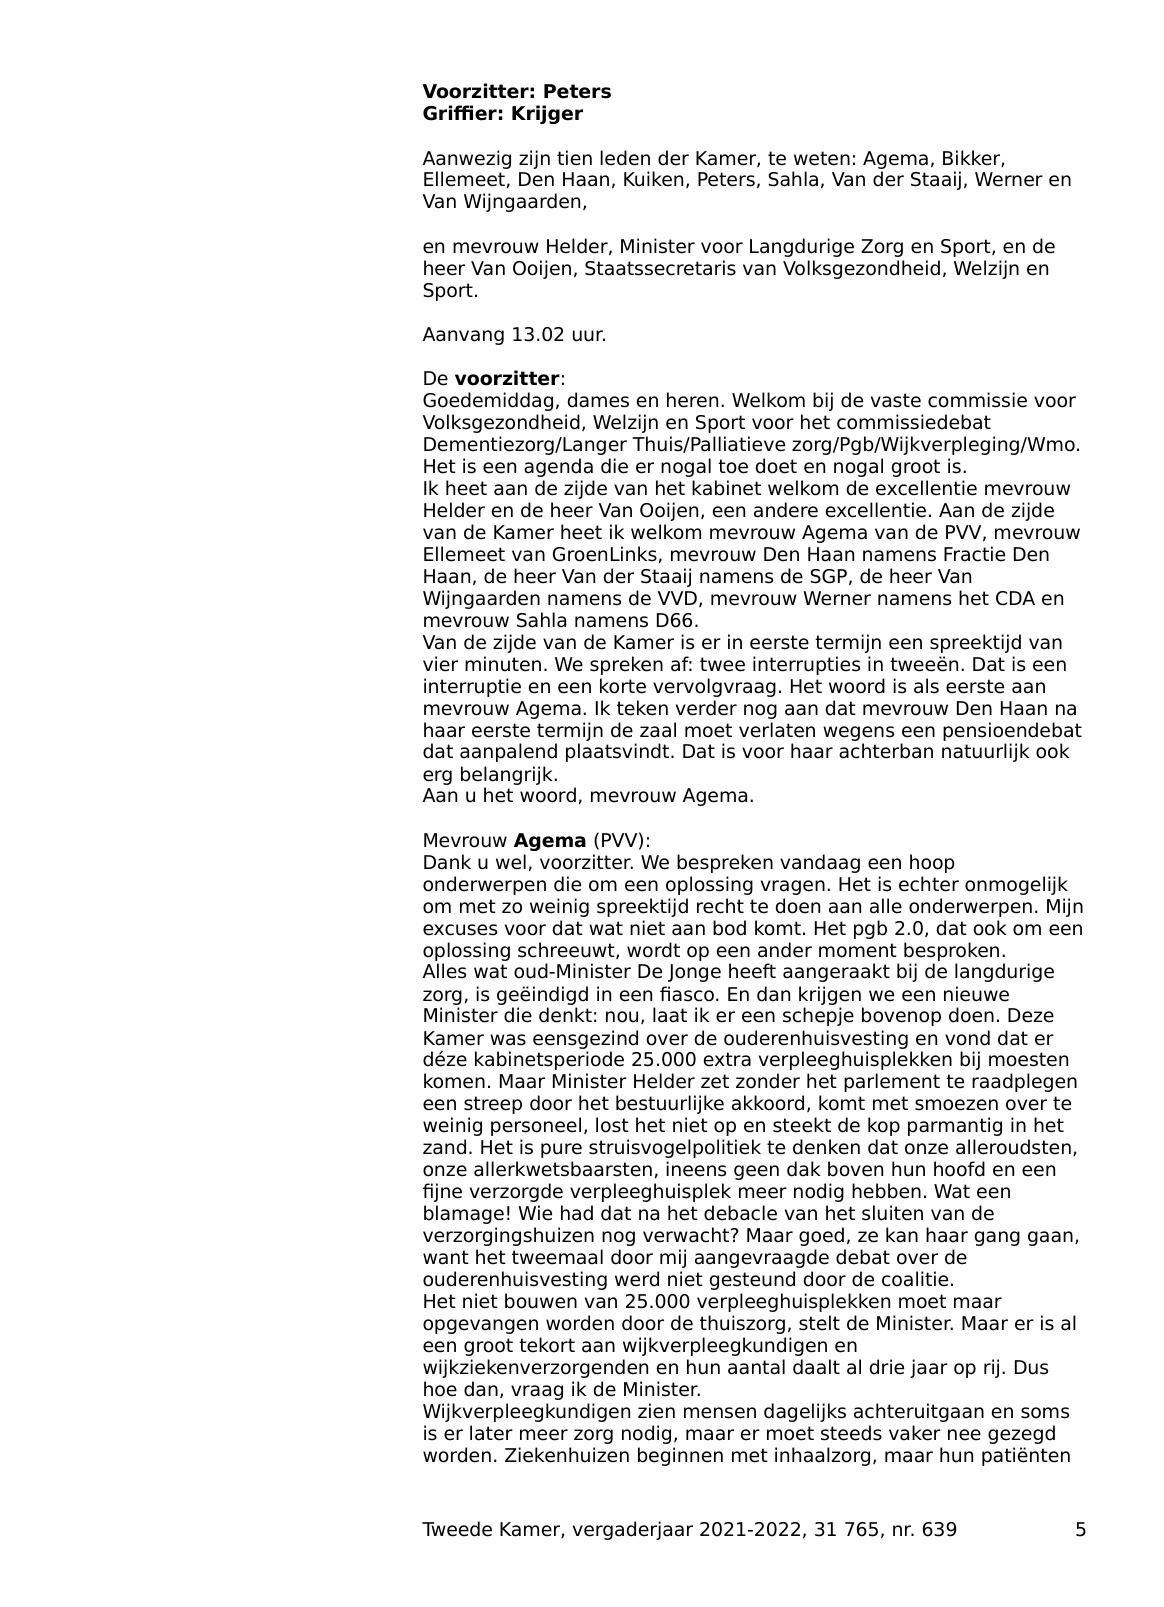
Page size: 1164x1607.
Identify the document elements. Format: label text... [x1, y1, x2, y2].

text Ik heet aan de zijde van het kabinet welkom de excellentie mevrouw Helder en de heer Van Ooijen, een andere excellentie. Aan de zijde van de Kamer heet ik welkom mevrouw Agema van de PVV, mevrouw Ellemeet van GroenLinks, mevrouw Den Haan namens Fractie Den Haan, de heer Van der Staaij namens de SGP, de heer Van Wijngaarden namens de VVD, mevrouw Werner namens het CDA en mevrouw Sahla namens D66. [422, 478, 1087, 632]
text Wijkverpleegkundigen zien mensen dagelijks achteruitgaan en soms is er later meer zorg nodig, maar er moet steeds vaker nee gezegd worden. Ziekenhuizen beginnen met inhaalzorg, maar hun patiënten [422, 1401, 1087, 1467]
text Voorzitter: Peters [422, 81, 1087, 103]
text Het niet bouwen van 25.000 verpleeghuisplekken moet maar opgevangen worden door de thuiszorg, stelt de Minister. Maar er is al een groot tekort aan wijkverpleegkundigen en wijkziekenverzorgenden en hun aantal daalt al drie jaar op rij. Dus hoe dan, vraag ik de Minister. [422, 1291, 1087, 1401]
text Goedemiddag, dames en heren. Welkom bij de vaste commissie voor Volksgezondheid, Welzijn en Sport voor het commissiedebat Dementiezorg/Langer Thuis/Palliatieve zorg/Pgb/Wijkverpleging/Wmo. Het is een agenda die er nogal toe doet en nogal groot is. [422, 390, 1087, 478]
text Mevrouw Agema (PVV): [422, 829, 1087, 852]
text Griffier: Krijger [422, 103, 1087, 125]
text Dank u wel, voorzitter. We bespreken vandaag een hoop onderwerpen die om een oplossing vragen. Het is echter onmogelijk om met zo weinig spreektijd recht te doen aan alle onderwerpen. Mijn excuses voor dat wat niet aan bod komt. Het pgb 2.0, dat ook om een oplossing schreeuwt, wordt op een ander moment besproken. [422, 852, 1087, 961]
text Aan u het woord, mevrouw Agema. [422, 785, 1087, 807]
text De voorzitter: [422, 368, 1087, 390]
text Alles wat oud-Minister De Jonge heeft aangeraakt bij de langdurige zorg, is geëindigd in een fiasco. En dan krijgen we een nieuwe Minister die denkt: nou, laat ik er een schepje bovenop doen. Deze Kamer was eensgezind over de ouderenhuisvesting en vond dat er déze kabinetsperiode 25.000 extra verpleeghuisplekken bij moesten komen. Maar Minister Helder zet zonder het parlement te raadplegen een streep door het bestuurlijke akkoord, komt met smoezen over te weinig personeel, lost het niet op en steekt de kop parmantig in het zand. Het is pure struisvogelpolitiek te denken dat onze alleroudsten, onze allerkwetsbaarsten, ineens geen dak boven hun hoofd en een fijne verzorgde verpleeghuisplek meer nodig hebben. Wat een blamage! Wie had dat na het debacle van het sluiten van de verzorgingshuizen nog verwacht? Maar goed, ze kan haar gang gaan, want het tweemaal door mij aangevraagde debat over de ouderenhuisvesting werd niet gesteund door de coalitie. [422, 961, 1087, 1291]
text Van de zijde van de Kamer is er in eerste termijn een spreektijd van vier minuten. We spreken af: twee interrupties in tweeën. Dat is een interruptie en een korte vervolgvraag. Het woord is als eerste aan mevrouw Agema. Ik teken verder nog aan dat mevrouw Den Haan na haar eerste termijn de zaal moet verlaten wegens een pensioendebat dat aanpalend plaatsvindt. Dat is voor haar achterban natuurlijk ook erg belangrijk. [422, 632, 1087, 785]
text en mevrouw Helder, Minister voor Langdurige Zorg en Sport, en de heer Van Ooijen, Staatssecretaris van Volksgezondheid, Welzijn en Sport. [422, 236, 1087, 301]
text Aanwezig zijn tien leden der Kamer, te weten: Agema, Bikker, Ellemeet, Den Haan, Kuiken, Peters, Sahla, Van der Staaij, Werner en Van Wijngaarden, [422, 147, 1087, 213]
text Aanvang 13.02 uur. [422, 324, 1087, 346]
